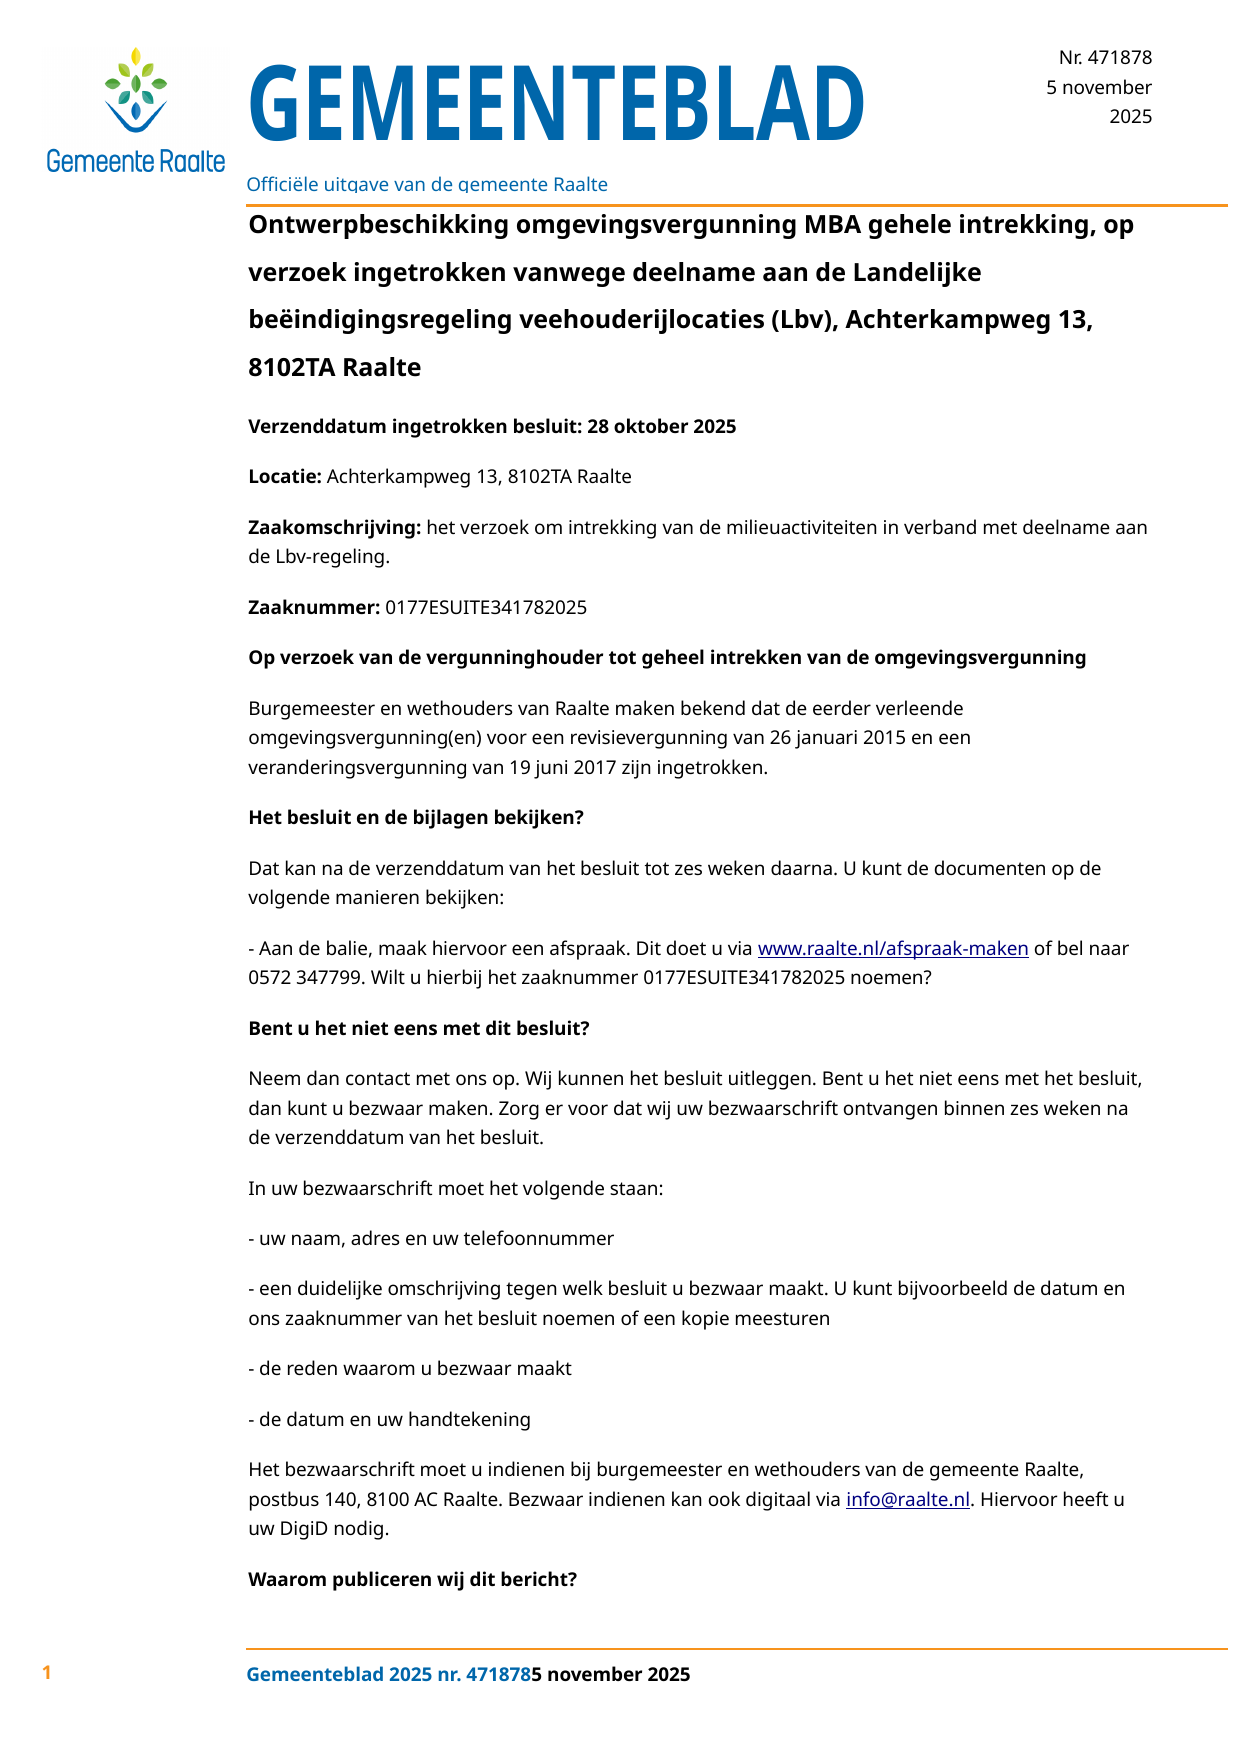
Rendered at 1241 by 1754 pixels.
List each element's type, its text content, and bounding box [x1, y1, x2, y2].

text Burgemeester en wethouders van Raalte maken bekend dat de eerder verleende omgevingsvergunning(en) voor een revisievergunning van 26 januari 2015 en een veranderingsvergunning van 19 juni 2017 zijn ingetrokken. [248, 695, 1152, 780]
text - uw naam, adres en uw telefoonnummer [248, 1225, 1152, 1251]
text - een duidelijke omschrijving tegen welk besluit u bezwaar maakt. U kunt bijvoorbeeld de datum en ons zaaknummer van het besluit noemen of een kopie meesturen [248, 1276, 1152, 1331]
text Verzenddatum ingetrokken besluit: 28 oktober 2025 [248, 413, 1152, 439]
text - de datum en uw handtekening [248, 1406, 1152, 1432]
text Waarom publiceren wij dit bericht? [248, 1566, 1152, 1592]
text Zaaknummer: 0177ESUITE341782025 [248, 594, 1152, 620]
text Op verzoek van de vergunninghouder tot geheel intrekken van de omgevingsvergunning [248, 644, 1152, 670]
text Het besluit en de bijlagen bekijken? [248, 804, 1152, 830]
text Ontwerpbeschikking omgevingsvergunning MBA gehele intrekking, op verzoek ingetrokken vanwege deelname aan de Landelijke beëindigingsregeling veehouderijlocaties (Lbv), Achterkampweg 13, 8102TA Raalte [248, 207, 1152, 384]
text - de reden waarom u bezwaar maakt [248, 1356, 1152, 1381]
text Dat kan na de verzenddatum van het besluit tot zes weken daarna. U kunt de documenten op de volgende manieren bekijken: [248, 855, 1152, 910]
text In uw bezwaarschrift moet het volgende staan: [248, 1175, 1152, 1201]
text Locatie: Achterkampweg 13, 8102TA Raalte [248, 463, 1152, 489]
text Neem dan contact met ons op. Wij kunnen het besluit uitleggen. Bent u het niet eens met het besluit, dan kunt u bezwaar maken. Zorg er voor dat wij uw bezwaarschrift ontvangen binnen zes weken na de verzenddatum van het besluit. [248, 1065, 1152, 1150]
text Het bezwaarschrift moet u indienen bij burgemeester en wethouders van de gemeente Raalte, postbus 140, 8100 AC Raalte. Bezwaar indienen kan ook digitaal via info@raalte.nl. Hiervoor heeft u uw DigiD nodig. [248, 1456, 1152, 1541]
picture [41, 47, 231, 172]
text Bent u het niet eens met dit besluit? [248, 1015, 1152, 1041]
text - Aan de balie, maak hiervoor een afspraak. Dit doet u via www.raalte.nl/afspraak-maken of bel naar 0572 347799. Wilt u hierbij het zaaknummer 0177ESUITE341782025 noemen? [248, 935, 1152, 990]
text Zaakomschrijving: het verzoek om intrekking van de milieuactiviteiten in verband met deelname aan de Lbv-regeling. [248, 514, 1152, 569]
